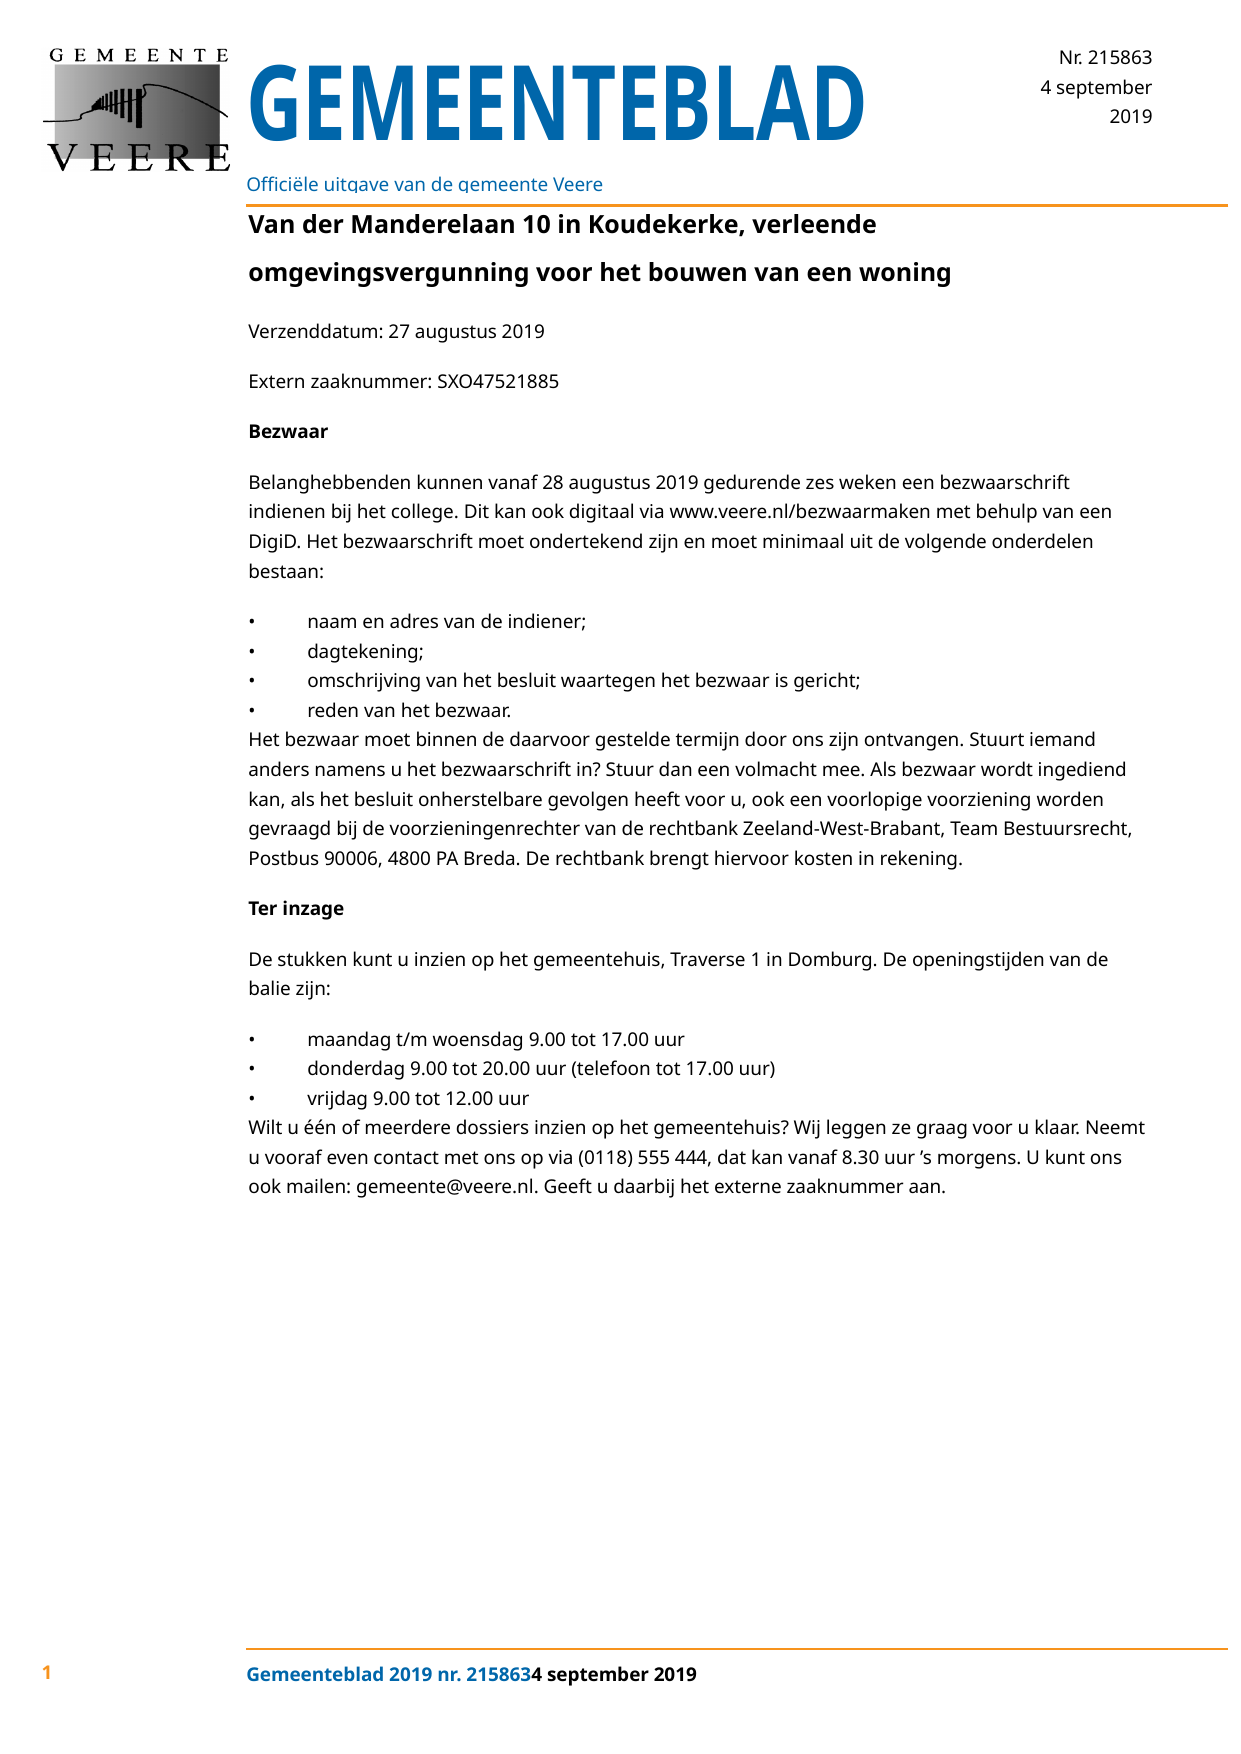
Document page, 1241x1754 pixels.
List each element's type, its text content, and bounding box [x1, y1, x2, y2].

list vrijdag 9.00 tot 12.00 uur [248, 1085, 1152, 1111]
text Bezwaar [248, 419, 1152, 444]
text Belanghebbenden kunnen vanaf 28 augustus 2019 gedurende zes weken een bezwaarschrift indienen bij het college. Dit kan ook digitaal via www.veere.nl/bezwaarmaken met behulp van een DigiD. Het bezwaarschrift moet ondertekend zijn en moet minimaal uit de volgende onderdelen bestaan: [248, 469, 1152, 584]
list dagtekening; [248, 638, 1152, 664]
text Wilt u één of meerdere dossiers inzien op het gemeentehuis? Wij leggen ze graag voor u klaar. Neemt u vooraf even contact met ons op via (0118) 555 444, dat kan vanaf 8.30 uur ’s morgens. U kunt ons ook mailen: gemeente@veere.nl. Geeft u daarbij het externe zaaknummer aan. [248, 1114, 1152, 1199]
list naam en adres van de indiener; [248, 608, 1152, 634]
picture [41, 47, 231, 172]
list reden van het bezwaar. [248, 697, 1152, 723]
text Ter inzage [248, 895, 1152, 921]
text Van der Manderelaan 10 in Koudekerke, verleende omgevingsvergunning voor het bouwen van een woning [248, 207, 1152, 288]
text De stukken kunt u inzien op het gemeentehuis, Traverse 1 in Domburg. De openingstijden van de balie zijn: [248, 946, 1152, 1001]
text Verzenddatum: 27 augustus 2019 [248, 318, 1152, 344]
text Extern zaaknummer: SXO47521885 [248, 368, 1152, 394]
text Het bezwaar moet binnen de daarvoor gestelde termijn door ons zijn ontvangen. Stuurt iemand anders namens u het bezwaarschrift in? Stuur dan een volmacht mee. Als bezwaar wordt ingediend kan, als het besluit onherstelbare gevolgen heeft voor u, ook een voorlopige voorziening worden gevraagd bij de voorzieningenrechter van de rechtbank Zeeland-West-Brabant, Team Bestuursrecht, Postbus 90006, 4800 PA Breda. De rechtbank brengt hiervoor kosten in rekening. [248, 727, 1152, 871]
list donderdag 9.00 tot 20.00 uur (telefoon tot 17.00 uur) [248, 1055, 1152, 1081]
list maandag t/m woensdag 9.00 tot 17.00 uur [248, 1026, 1152, 1052]
list omschrijving van het besluit waartegen het bezwaar is gericht; [248, 667, 1152, 693]
